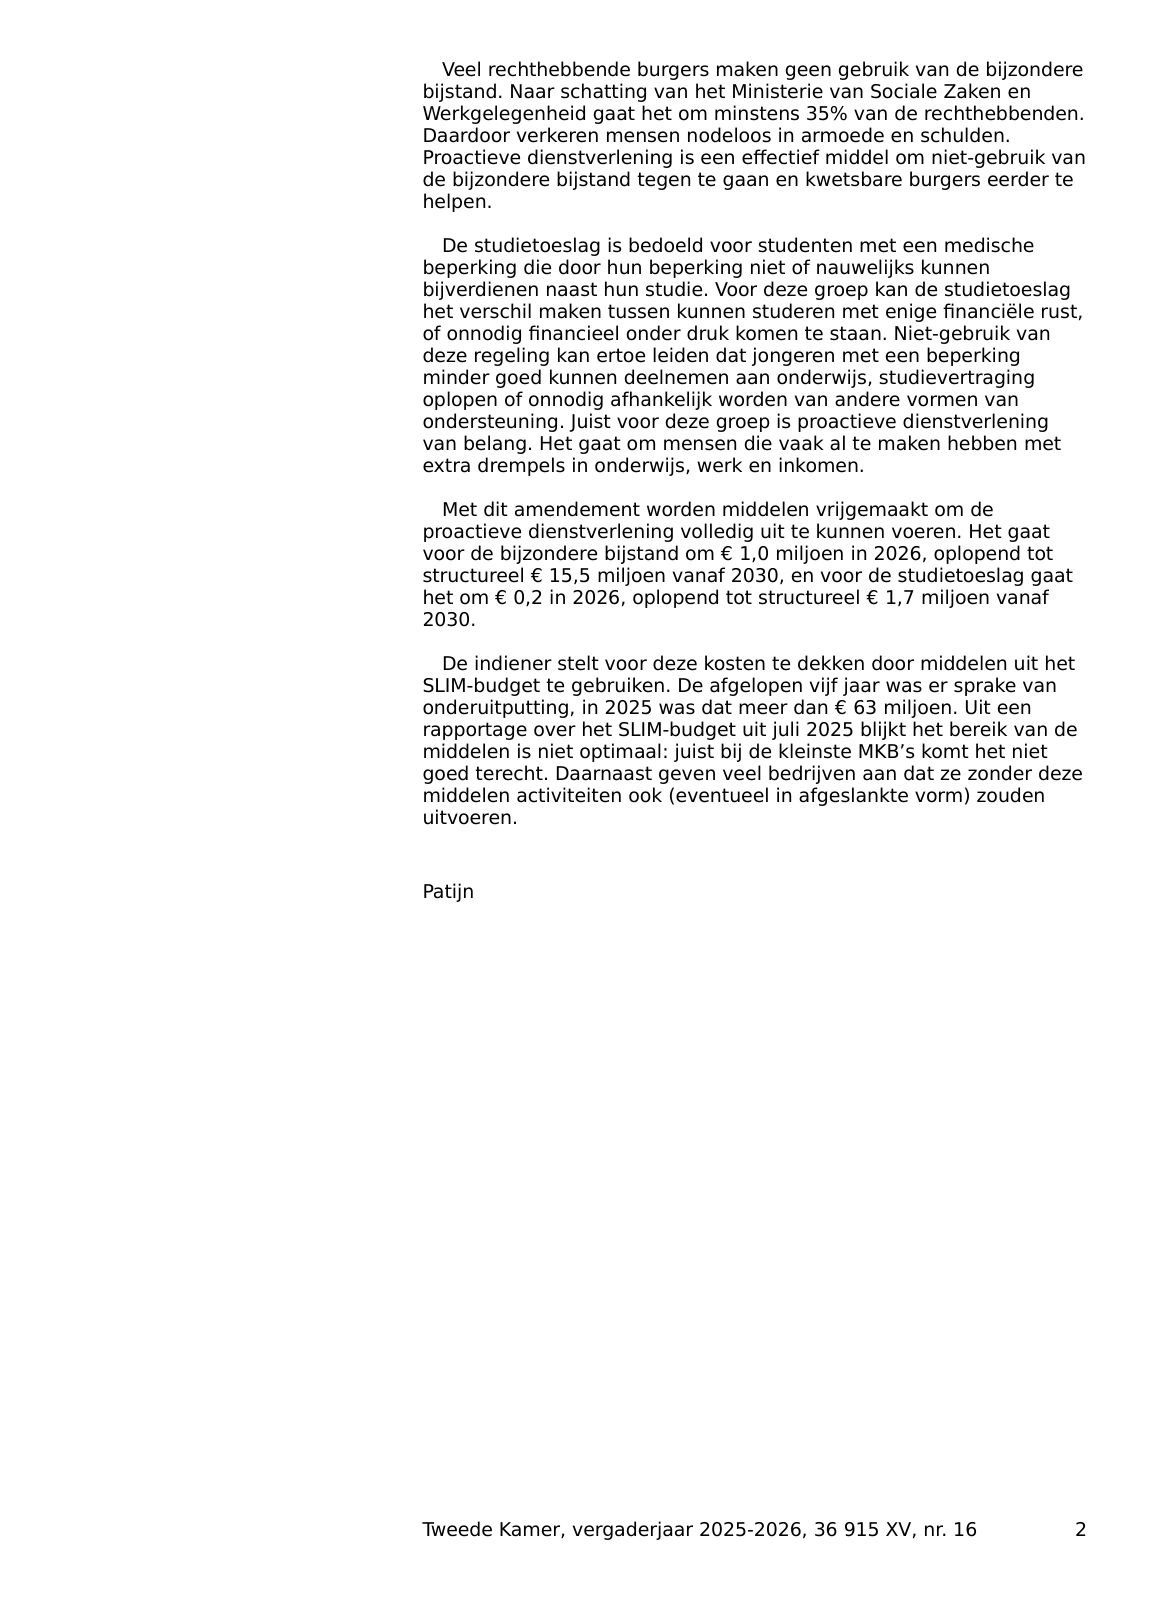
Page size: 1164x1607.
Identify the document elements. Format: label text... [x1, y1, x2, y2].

text Met dit amendement worden middelen vrijgemaakt om de proactieve dienstverlening volledig uit te kunnen voeren. Het gaat voor de bijzondere bijstand om € 1,0 miljoen in 2026, oplopend tot structureel € 15,5 miljoen vanaf 2030, en voor de studietoeslag gaat het om € 0,2 in 2026, oplopend tot structureel € 1,7 miljoen vanaf 2030. [422, 499, 1087, 631]
text Patijn [422, 859, 1087, 903]
text De indiener stelt voor deze kosten te dekken door middelen uit het SLIM-budget te gebruiken. De afgelopen vijf jaar was er sprake van onderuitputting, in 2025 was dat meer dan € 63 miljoen. Uit een rapportage over het SLIM-budget uit juli 2025 blijkt het bereik van de middelen is niet optimaal: juist bij de kleinste MKB’s komt het niet goed terecht. Daarnaast geven veel bedrijven aan dat ze zonder deze middelen activiteiten ook (eventueel in afgeslankte vorm) zouden uitvoeren. [422, 653, 1087, 829]
text De studietoeslag is bedoeld voor studenten met een medische beperking die door hun beperking niet of nauwelijks kunnen bijverdienen naast hun studie. Voor deze groep kan de studietoeslag het verschil maken tussen kunnen studeren met enige financiële rust, of onnodig financieel onder druk komen te staan. Niet-gebruik van deze regeling kan ertoe leiden dat jongeren met een beperking minder goed kunnen deelnemen aan onderwijs, studievertraging oplopen of onnodig afhankelijk worden van andere vormen van ondersteuning. Juist voor deze groep is proactieve dienstverlening van belang. Het gaat om mensen die vaak al te maken hebben met extra drempels in onderwijs, werk en inkomen. [422, 235, 1087, 477]
text Veel rechthebbende burgers maken geen gebruik van de bijzondere bijstand. Naar schatting van het Ministerie van Sociale Zaken en Werkgelegenheid gaat het om minstens 35% van de rechthebbenden. Daardoor verkeren mensen nodeloos in armoede en schulden. Proactieve dienstverlening is een effectief middel om niet-gebruik van de bijzondere bijstand tegen te gaan en kwetsbare burgers eerder te helpen. [422, 59, 1087, 213]
